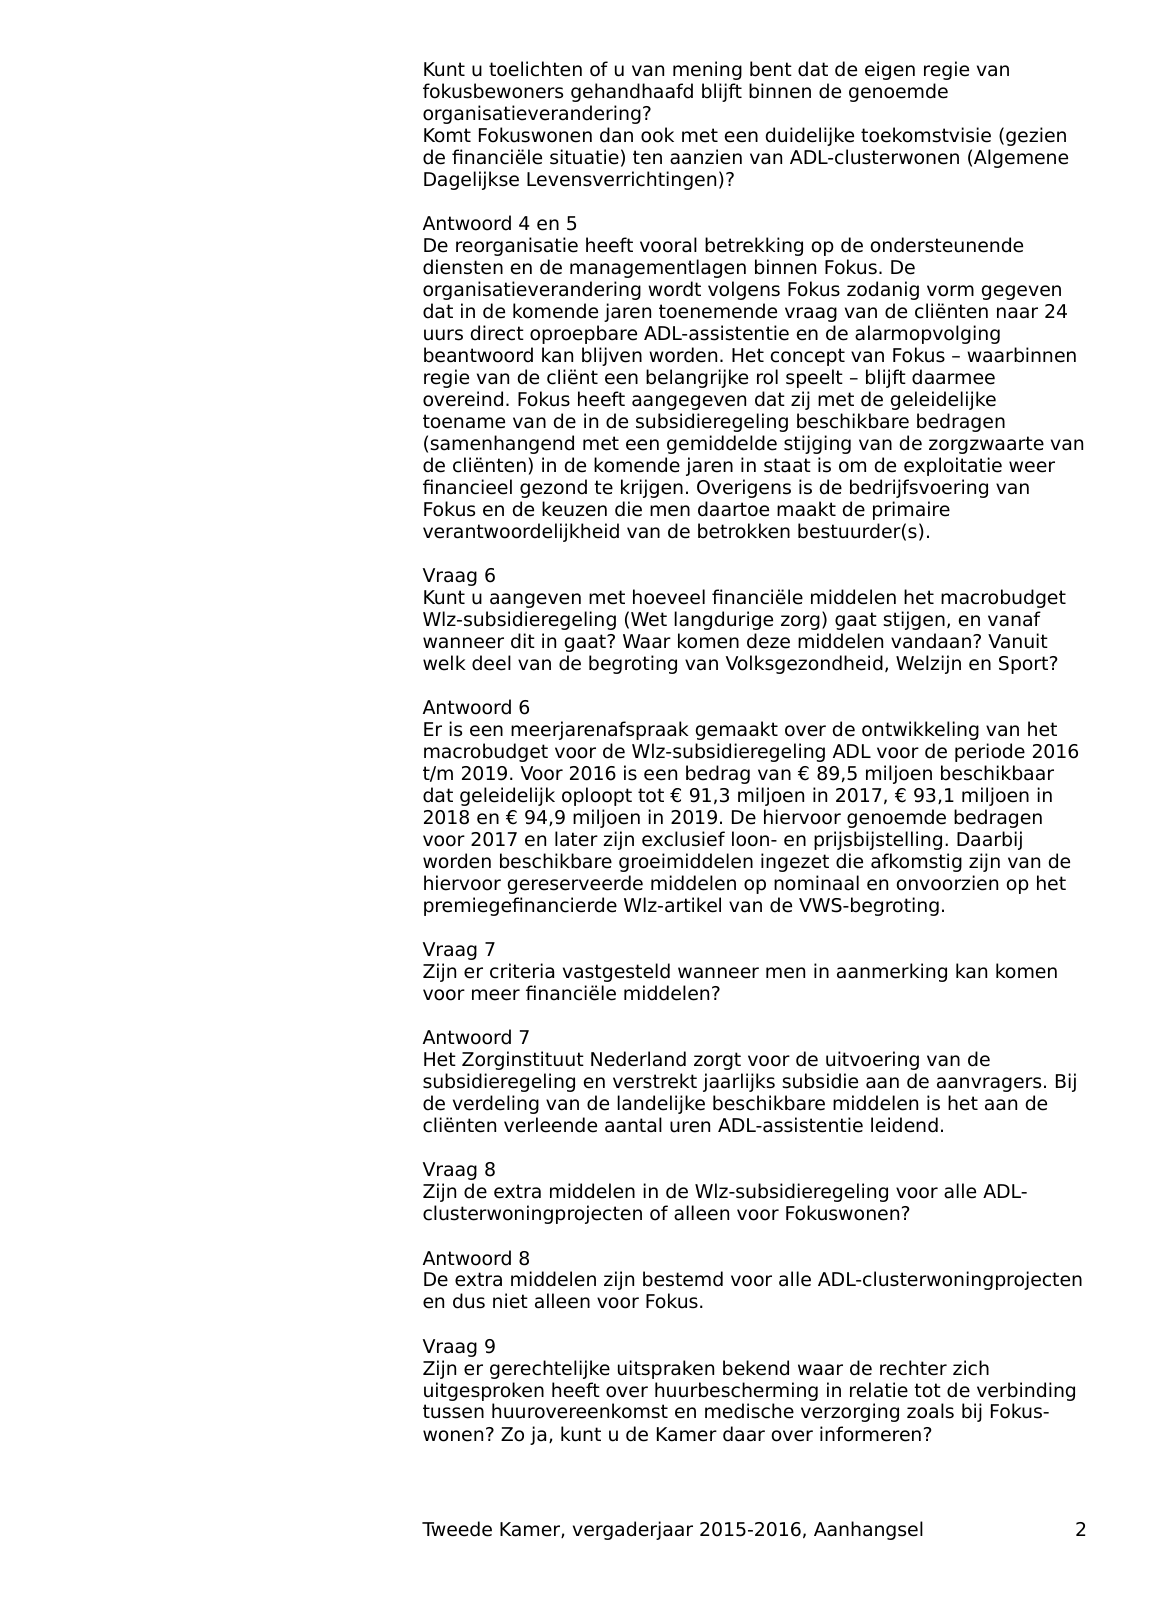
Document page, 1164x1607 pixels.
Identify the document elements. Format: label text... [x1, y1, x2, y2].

text Kunt u toelichten of u van mening bent dat de eigen regie van fokusbewoners gehandhaafd blijft binnen de genoemde organisatieverandering? [422, 59, 1087, 125]
text Vraag 6 [422, 565, 1087, 587]
text Het Zorginstituut Nederland zorgt voor de uitvoering van de subsidieregeling en verstrekt jaarlijks subsidie aan de aanvragers. Bij de verdeling van de landelijke beschikbare middelen is het aan de cliënten verleende aantal uren ADL-assistentie leidend. [422, 1049, 1087, 1137]
text Kunt u aangeven met hoeveel financiële middelen het macrobudget Wlz-subsidieregeling (Wet langdurige zorg) gaat stijgen, en vanaf wanneer dit in gaat? Waar komen deze middelen vandaan? Vanuit welk deel van de begroting van Volksgezondheid, Welzijn en Sport? [422, 587, 1087, 675]
text Zijn er gerechtelijke uitspraken bekend waar de rechter zich uitgesproken heeft over huurbescherming in relatie tot de verbinding tussen huurovereenkomst en medische verzorging zoals bij Fokus-wonen? Zo ja, kunt u de Kamer daar over informeren? [422, 1357, 1087, 1445]
text Antwoord 6 [422, 697, 1087, 719]
text Antwoord 4 en 5 [422, 213, 1087, 235]
text Zijn de extra middelen in de Wlz-subsidieregeling voor alle ADL-clusterwoningprojecten of alleen voor Fokuswonen? [422, 1181, 1087, 1225]
text Vraag 8 [422, 1159, 1087, 1181]
text De reorganisatie heeft vooral betrekking op de ondersteunende diensten en de managementlagen binnen Fokus. De organisatieverandering wordt volgens Fokus zodanig vorm gegeven dat in de komende jaren toenemende vraag van de cliënten naar 24 uurs direct oproepbare ADL-assistentie en de alarmopvolging beantwoord kan blijven worden. Het concept van Fokus – waarbinnen regie van de cliënt een belangrijke rol speelt – blijft daarmee overeind. Fokus heeft aangegeven dat zij met de geleidelijke toename van de in de subsidieregeling beschikbare bedragen (samenhangend met een gemiddelde stijging van de zorgzwaarte van de cliënten) in de komende jaren in staat is om de exploitatie weer financieel gezond te krijgen. Overigens is de bedrijfsvoering van Fokus en de keuzen die men daartoe maakt de primaire verantwoordelijkheid van de betrokken bestuurder(s). [422, 235, 1087, 543]
text Antwoord 7 [422, 1027, 1087, 1049]
text Vraag 7 [422, 939, 1087, 961]
text Antwoord 8 [422, 1247, 1087, 1269]
text Vraag 9 [422, 1336, 1087, 1357]
text Er is een meerjarenafspraak gemaakt over de ontwikkeling van het macrobudget voor de Wlz-subsidieregeling ADL voor de periode 2016 t/m 2019. Voor 2016 is een bedrag van € 89,5 miljoen beschikbaar dat geleidelijk oploopt tot € 91,3 miljoen in 2017, € 93,1 miljoen in 2018 en € 94,9 miljoen in 2019. De hiervoor genoemde bedragen voor 2017 en later zijn exclusief loon- en prijsbijstelling. Daarbij worden beschikbare groeimiddelen ingezet die afkomstig zijn van de hiervoor gereserveerde middelen op nominaal en onvoorzien op het premiegefinancierde Wlz-artikel van de VWS-begroting. [422, 719, 1087, 917]
text Komt Fokuswonen dan ook met een duidelijke toekomstvisie (gezien de financiële situatie) ten aanzien van ADL-clusterwonen (Algemene Dagelijkse Levensverrichtingen)? [422, 125, 1087, 191]
text Zijn er criteria vastgesteld wanneer men in aanmerking kan komen voor meer financiële middelen? [422, 961, 1087, 1005]
text De extra middelen zijn bestemd voor alle ADL-clusterwoningprojecten en dus niet alleen voor Fokus. [422, 1269, 1087, 1313]
